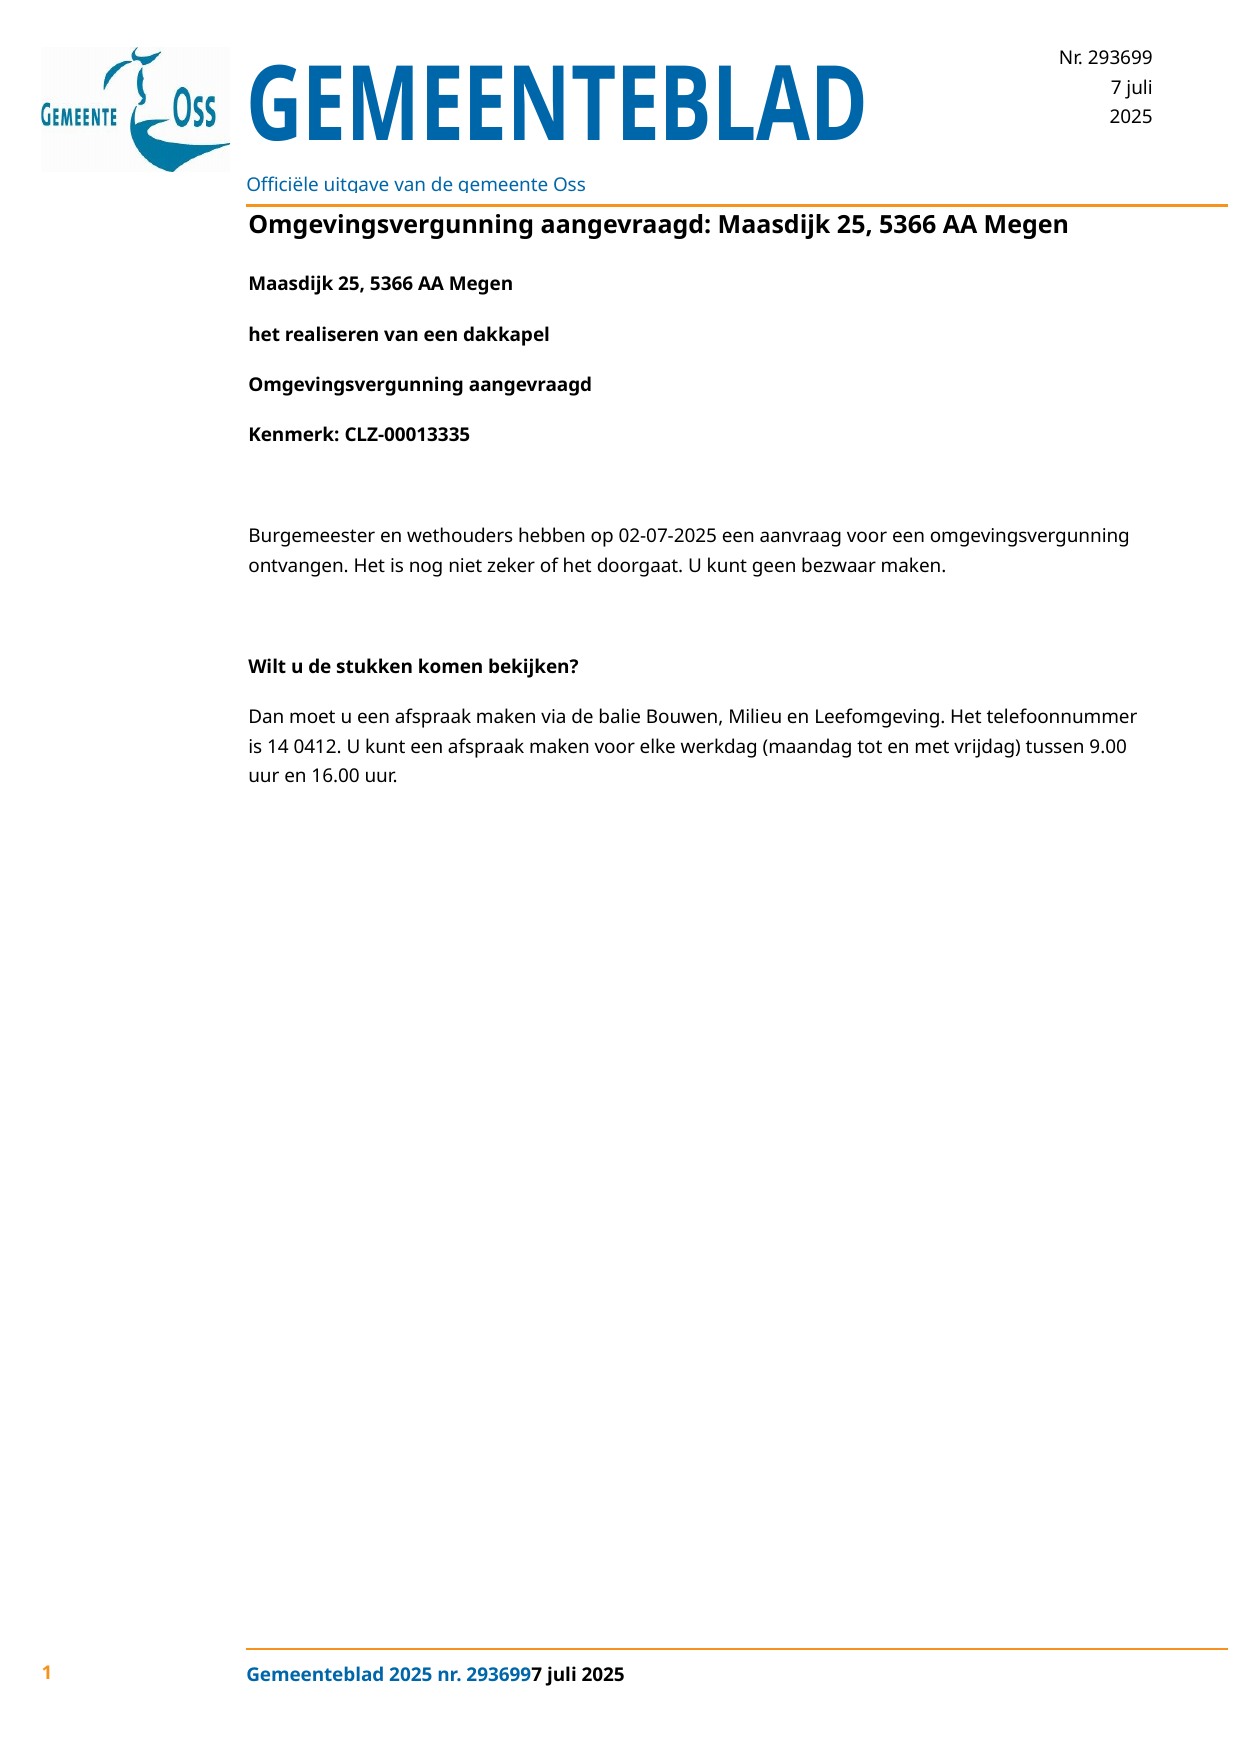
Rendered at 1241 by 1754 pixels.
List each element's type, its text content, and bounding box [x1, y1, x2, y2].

text Kenmerk: CLZ-00013335 [248, 422, 1152, 447]
text Dan moet u een afspraak maken via de balie Bouwen, Milieu en Leefomgeving. Het telefoonnummer is 14 0412. U kunt een afspraak maken voor elke werkdag (maandag tot en met vrijdag) tussen 9.00 uur en 16.00 uur. [248, 703, 1152, 788]
text Burgemeester en wethouders hebben op 02-07-2025 een aanvraag voor een omgevingsvergunning ontvangen. Het is nog niet zeker of het doorgaat. U kunt geen bezwaar maken. [248, 522, 1152, 578]
text Omgevingsvergunning aangevraagd: Maasdijk 25, 5366 AA Megen [248, 207, 1152, 241]
picture [41, 47, 231, 172]
text het realiseren van een dakkapel [248, 321, 1152, 346]
text Wilt u de stukken komen bekijken? [248, 653, 1152, 678]
text Maasdijk 25, 5366 AA Megen [248, 270, 1152, 296]
text Omgevingsvergunning aangevraagd [248, 371, 1152, 397]
